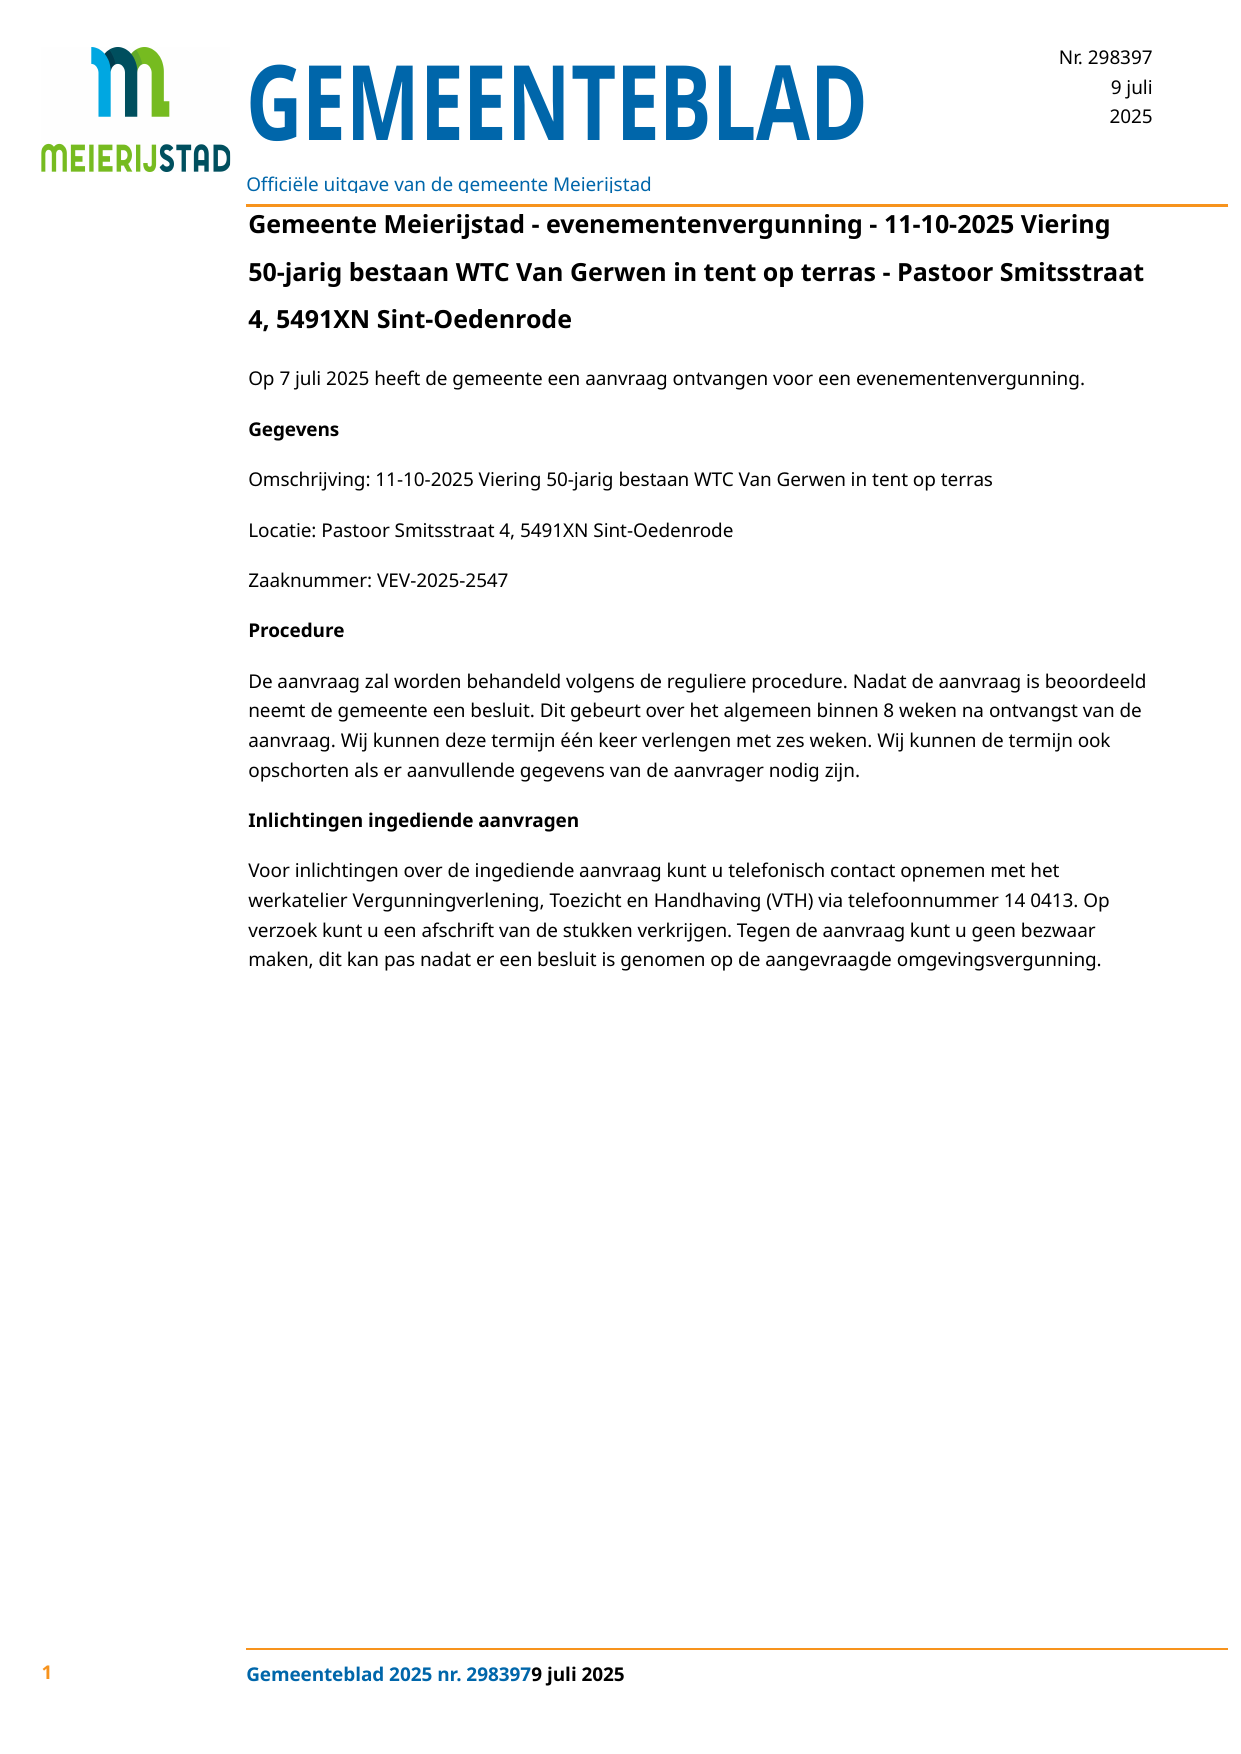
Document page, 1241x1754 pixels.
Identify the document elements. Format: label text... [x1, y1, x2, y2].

picture [41, 47, 231, 172]
text Gemeente Meierijstad - evenementenvergunning - 11-10-2025 Viering 50-jarig bestaan WTC Van Gerwen in tent op terras - Pastoor Smitsstraat 4, 5491XN Sint-Oedenrode [248, 207, 1152, 336]
text Gegevens [248, 416, 1152, 442]
text De aanvraag zal worden behandeld volgens de reguliere procedure. Nadat de aanvraag is beoordeeld neemt de gemeente een besluit. Dit gebeurt over het algemeen binnen 8 weken na ontvangst van de aanvraag. Wij kunnen deze termijn één keer verlengen met zes weken. Wij kunnen de termijn ook opschorten als er aanvullende gegevens van de aanvrager nodig zijn. [248, 668, 1152, 782]
text Op 7 juli 2025 heeft de gemeente een aanvraag ontvangen voor een evenementenvergunning. [248, 366, 1152, 391]
text Locatie: Pastoor Smitsstraat 4, 5491XN Sint-Oedenrode [248, 517, 1152, 542]
text Procedure [248, 618, 1152, 643]
text Inlichtingen ingediende aanvragen [248, 807, 1152, 833]
text Zaaknummer: VEV-2025-2547 [248, 567, 1152, 593]
text Voor inlichtingen over de ingediende aanvraag kunt u telefonisch contact opnemen met het werkatelier Vergunningverlening, Toezicht en Handhaving (VTH) via telefoonnummer 14 0413. Op verzoek kunt u een afschrift van de stukken verkrijgen. Tegen de aanvraag kunt u geen bezwaar maken, dit kan pas nadat er een besluit is genomen op de aangevraagde omgevingsvergunning. [248, 858, 1152, 972]
text Omschrijving: 11-10-2025 Viering 50-jarig bestaan WTC Van Gerwen in tent op terras [248, 466, 1152, 492]
